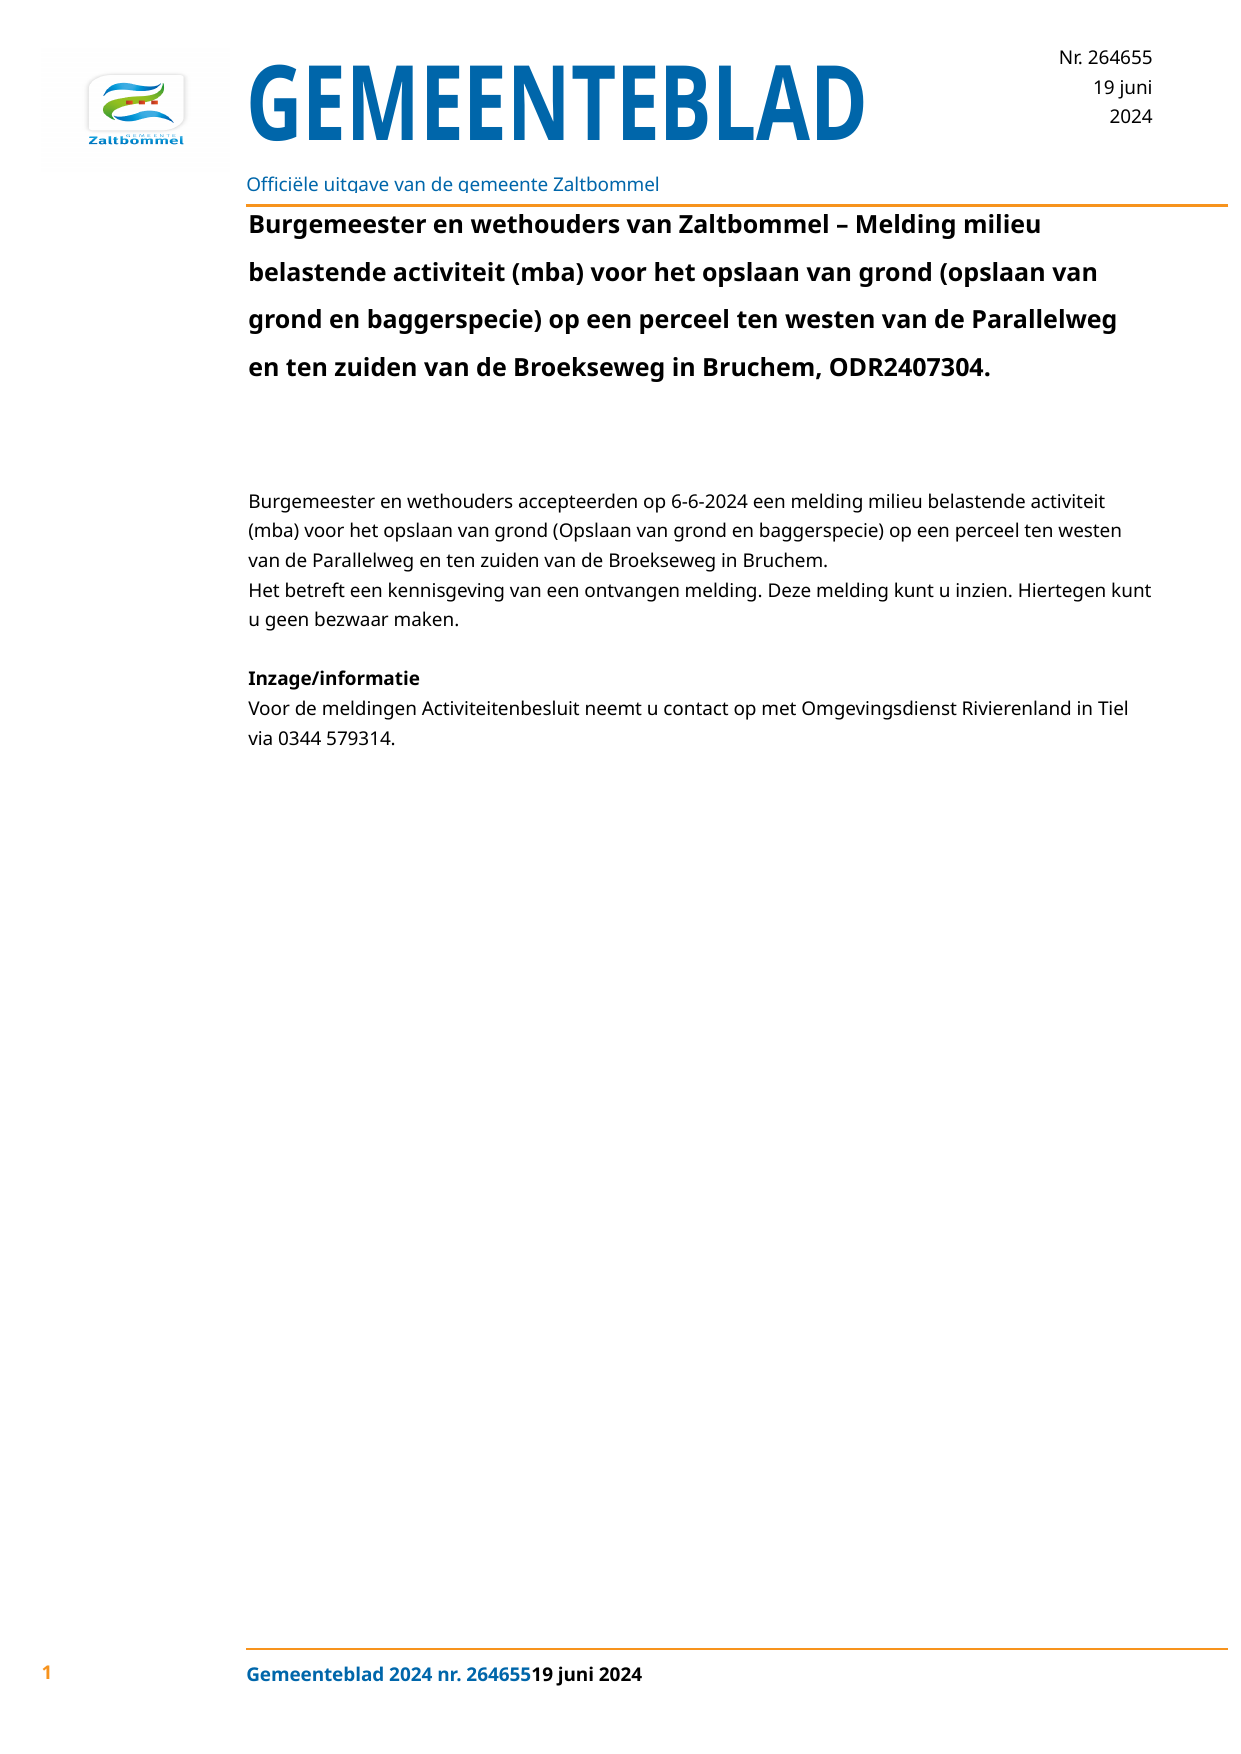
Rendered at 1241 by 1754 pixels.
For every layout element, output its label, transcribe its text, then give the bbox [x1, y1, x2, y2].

picture [41, 47, 231, 172]
text Inzage/informatie [248, 666, 1152, 691]
text Het betreft een kennisgeving van een ontvangen melding. Deze melding kunt u inzien. Hiertegen kunt u geen bezwaar maken. [248, 577, 1152, 632]
text Burgemeester en wethouders accepteerden op 6-6-2024 een melding milieu belastende activiteit (mba) voor het opslaan van grond (Opslaan van grond en baggerspecie) op een perceel ten westen van de Parallelweg en ten zuiden van de Broekseweg in Bruchem. [248, 488, 1152, 573]
text Voor de meldingen Activiteitenbesluit neemt u contact op met Omgevingsdienst Rivierenland in Tiel via 0344 579314. [248, 695, 1152, 751]
text Burgemeester en wethouders van Zaltbommel – Melding milieu belastende activiteit (mba) voor het opslaan van grond (opslaan van grond en baggerspecie) op een perceel ten westen van de Parallelweg en ten zuiden van de Broekseweg in Bruchem, ODR2407304. [248, 207, 1152, 384]
